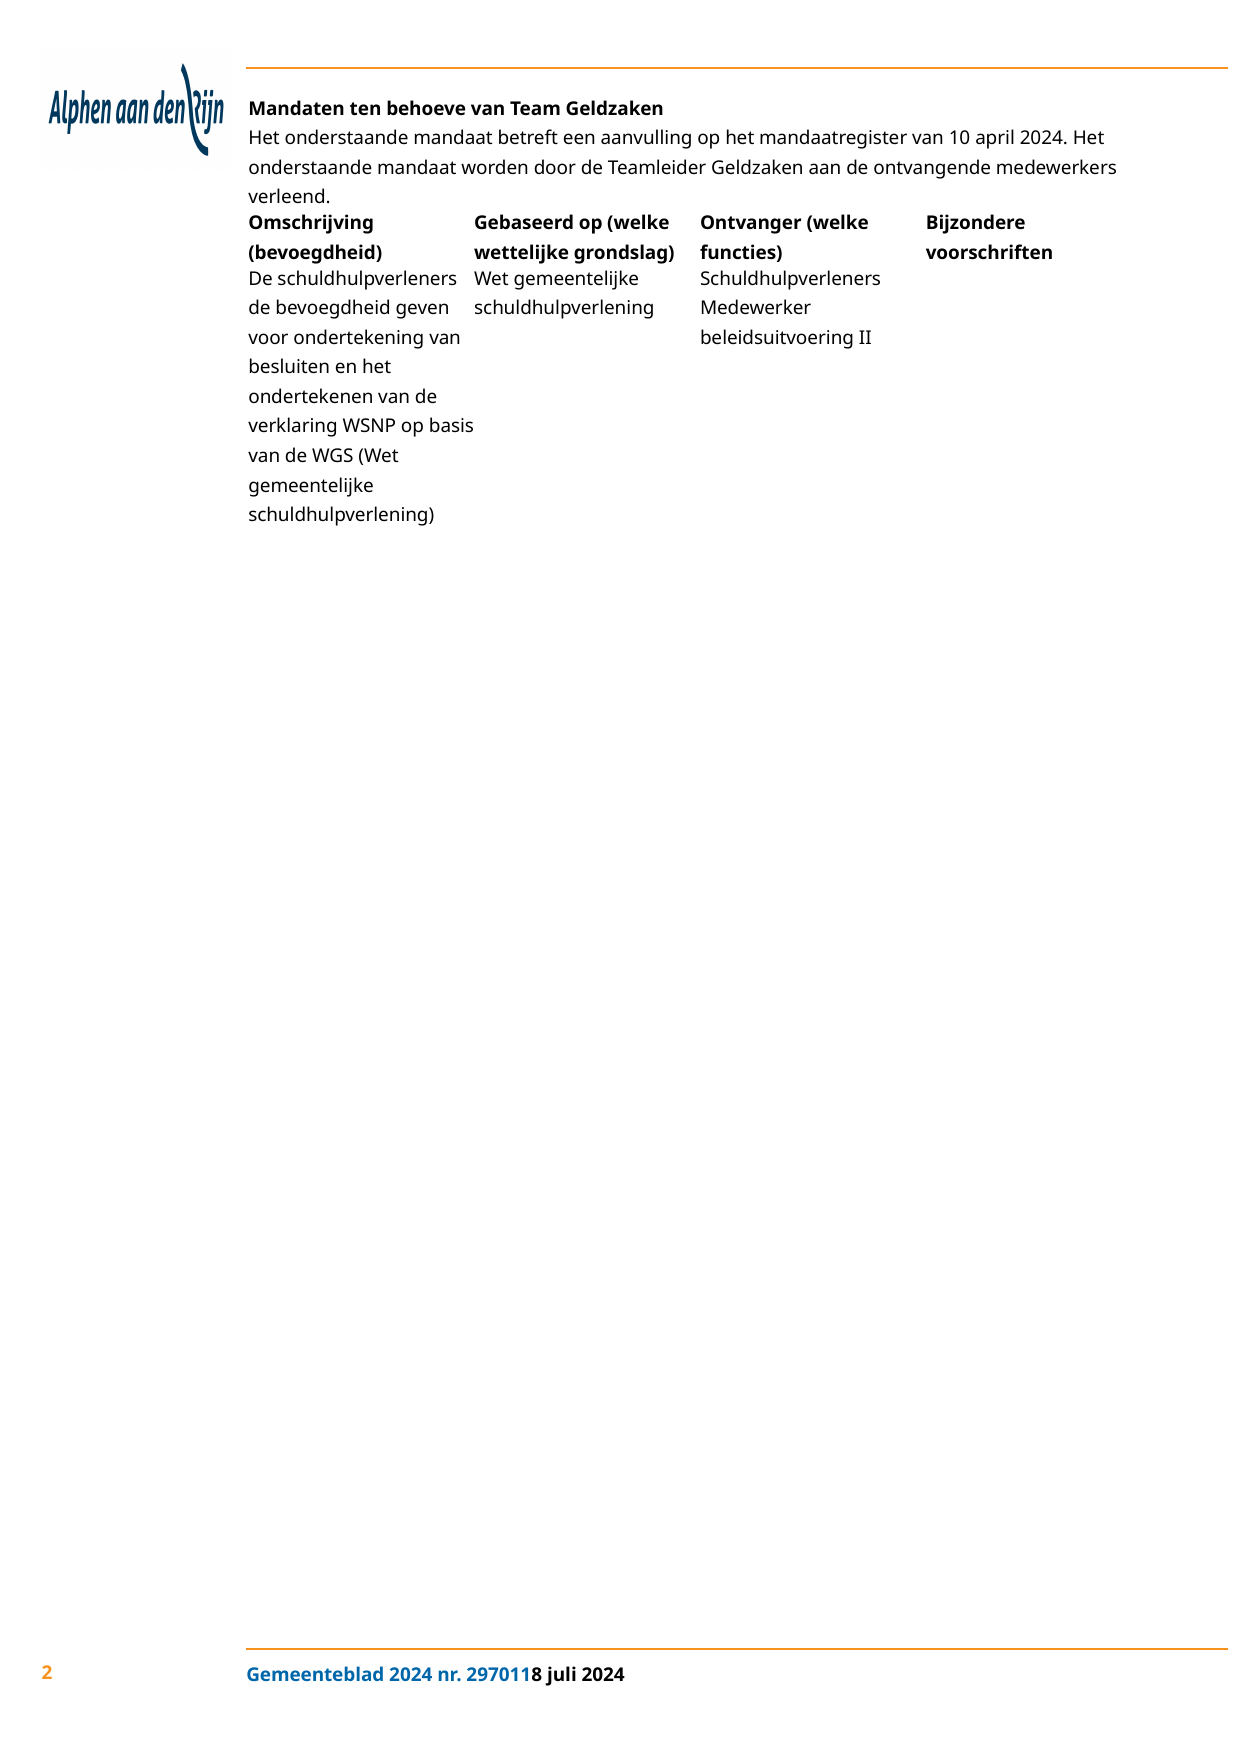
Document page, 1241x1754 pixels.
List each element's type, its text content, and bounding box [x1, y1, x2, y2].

table_cell De schuldhulpverleners de bevoegdheid geven voor ondertekening van besluiten en het ondertekenen van de verklaring WSNP op basis van de WGS (Wet gemeentelijke schuldhulpverlening) [248, 265, 474, 527]
table_cell Ontvanger (welke functies) [700, 210, 926, 265]
table_cell Wet gemeentelijke schuldhulpverlening [474, 265, 700, 527]
table_header Mandaten ten behoeve van Team Geldzaken Het onderstaande mandaat betreft een aanvulling op het mandaatregister van 10 april 2024. Het onderstaande mandaat worden door de Teamleider Geldzaken aan de ontvangende medewerkers verleend. [248, 95, 1152, 209]
picture [41, 47, 231, 172]
table_cell [926, 265, 1152, 527]
table_cell Schuldhulpverleners Medewerker beleidsuitvoering II [700, 265, 926, 527]
table_cell Gebaseerd op (welke wettelijke grondslag) [474, 210, 700, 265]
table_cell Bijzondere voorschriften [926, 210, 1152, 265]
table_cell Omschrijving (bevoegdheid) [248, 210, 474, 265]
